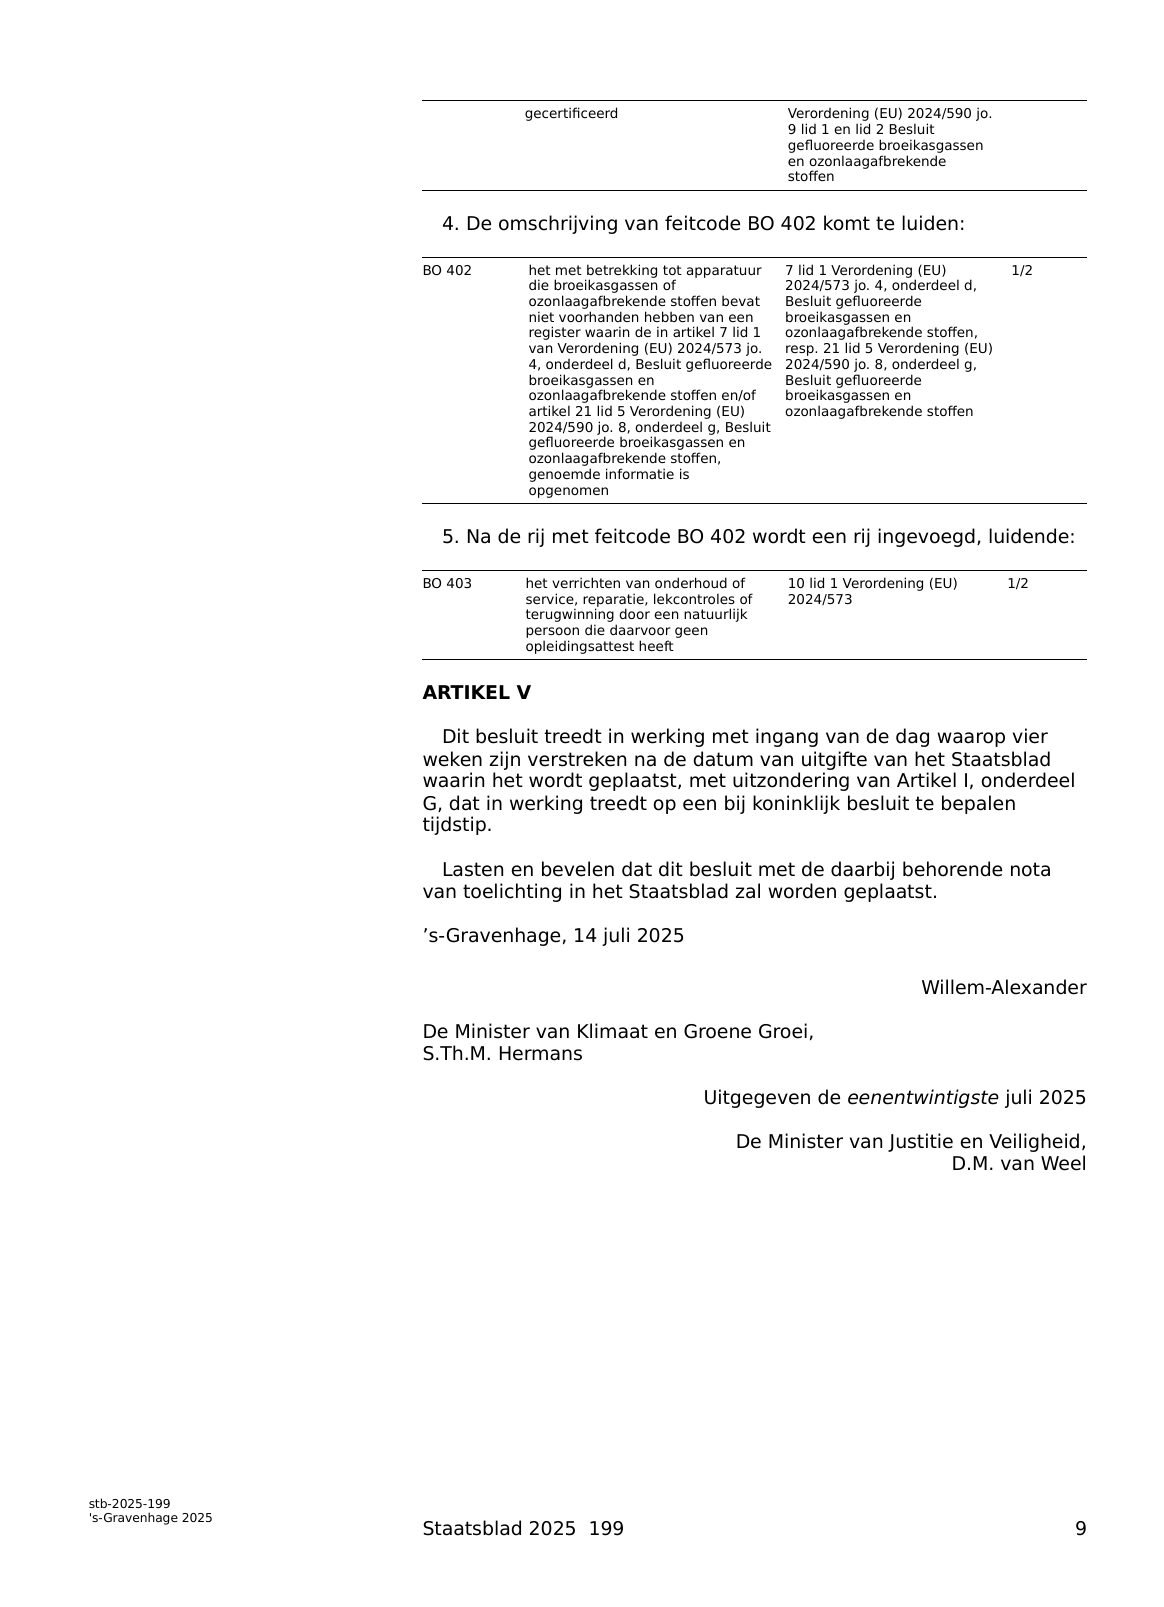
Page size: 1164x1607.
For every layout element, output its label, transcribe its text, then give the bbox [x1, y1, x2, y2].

text ’s-Gravenhage, 14 juli 2025 [422, 925, 1087, 947]
text stb-2025-199 [88, 1497, 323, 1511]
text De Minister van Klimaat en Groene Groei, S.Th.M. Hermans [422, 1021, 1087, 1065]
text Uitgegeven de eenentwintigste juli 2025 [422, 1087, 1087, 1109]
text 5. Na de rij met feitcode BO 402 wordt een rij ingevoegd, luidende: [422, 526, 1087, 548]
table_header [422, 101, 518, 189]
text Lasten en bevelen dat dit besluit met de daarbij behorende nota van toelichting in het Staatsblad zal worden geplaatst. [422, 858, 1087, 902]
text 's-Gravenhage 2025 [88, 1511, 323, 1525]
table_header gecertificeerd [519, 101, 782, 189]
table_header [1000, 101, 1087, 189]
text 4. De omschrijving van feitcode BO 402 komt te luiden: [422, 213, 1087, 235]
text De Minister van Justitie en Veiligheid, D.M. van Weel [422, 1131, 1087, 1175]
table_header 1/2 [1005, 258, 1087, 503]
table_header 7 lid 1 Verordening (EU) 2024/573 jo. 4, onderdeel d, Besluit gefluoreerde broeikasgassen en ozonlaagafbrekende stoffen, resp. 21 lid 5 Verordening (EU) 2024/590 jo. 8, onderdeel g, Besluit gefluoreerde broeikasgassen en ozonlaagafbrekende stoffen [779, 258, 1005, 503]
table_header het met betrekking tot apparatuur die broeikasgassen of ozonlaagafbrekende stoffen bevat niet voorhanden hebben van een register waarin de in artikel 7 lid 1 van Verordening (EU) 2024/573 jo. 4, onderdeel d, Besluit gefluoreerde broeikasgassen en ozonlaagafbrekende stoffen en/of artikel 21 lid 5 Verordening (EU) 2024/590 jo. 8, onderdeel g, Besluit gefluoreerde broeikasgassen en ozonlaagafbrekende stoffen, genoemde informatie is opgenomen [522, 258, 779, 503]
text Dit besluit treedt in werking met ingang van de dag waarop vier weken zijn verstreken na de datum van uitgifte van het Staatsblad waarin het wordt geplaatst, met uitzondering van Artikel I, onderdeel G, dat in werking treedt op een bij koninklijk besluit te bepalen tijdstip. [422, 726, 1087, 836]
subtitle ARTIKEL V [422, 682, 1087, 704]
table_header BO 402 [422, 258, 522, 503]
table_header Verordening (EU) 2024/590 jo. 9 lid 1 en lid 2 Besluit gefluoreerde broeikasgassen en ozonlaagafbrekende stoffen [782, 101, 1000, 189]
table_header 1/2 [1001, 571, 1087, 659]
text Willem-Alexander [422, 977, 1087, 999]
table_header het verrichten van onderhoud of service, reparatie, lekcontroles of terugwinning door een natuurlijk persoon die daarvoor geen opleidingsattest heeft [520, 571, 782, 659]
table_header BO 403 [422, 571, 519, 659]
table_header 10 lid 1 Verordening (EU) 2024/573 [782, 571, 1001, 659]
